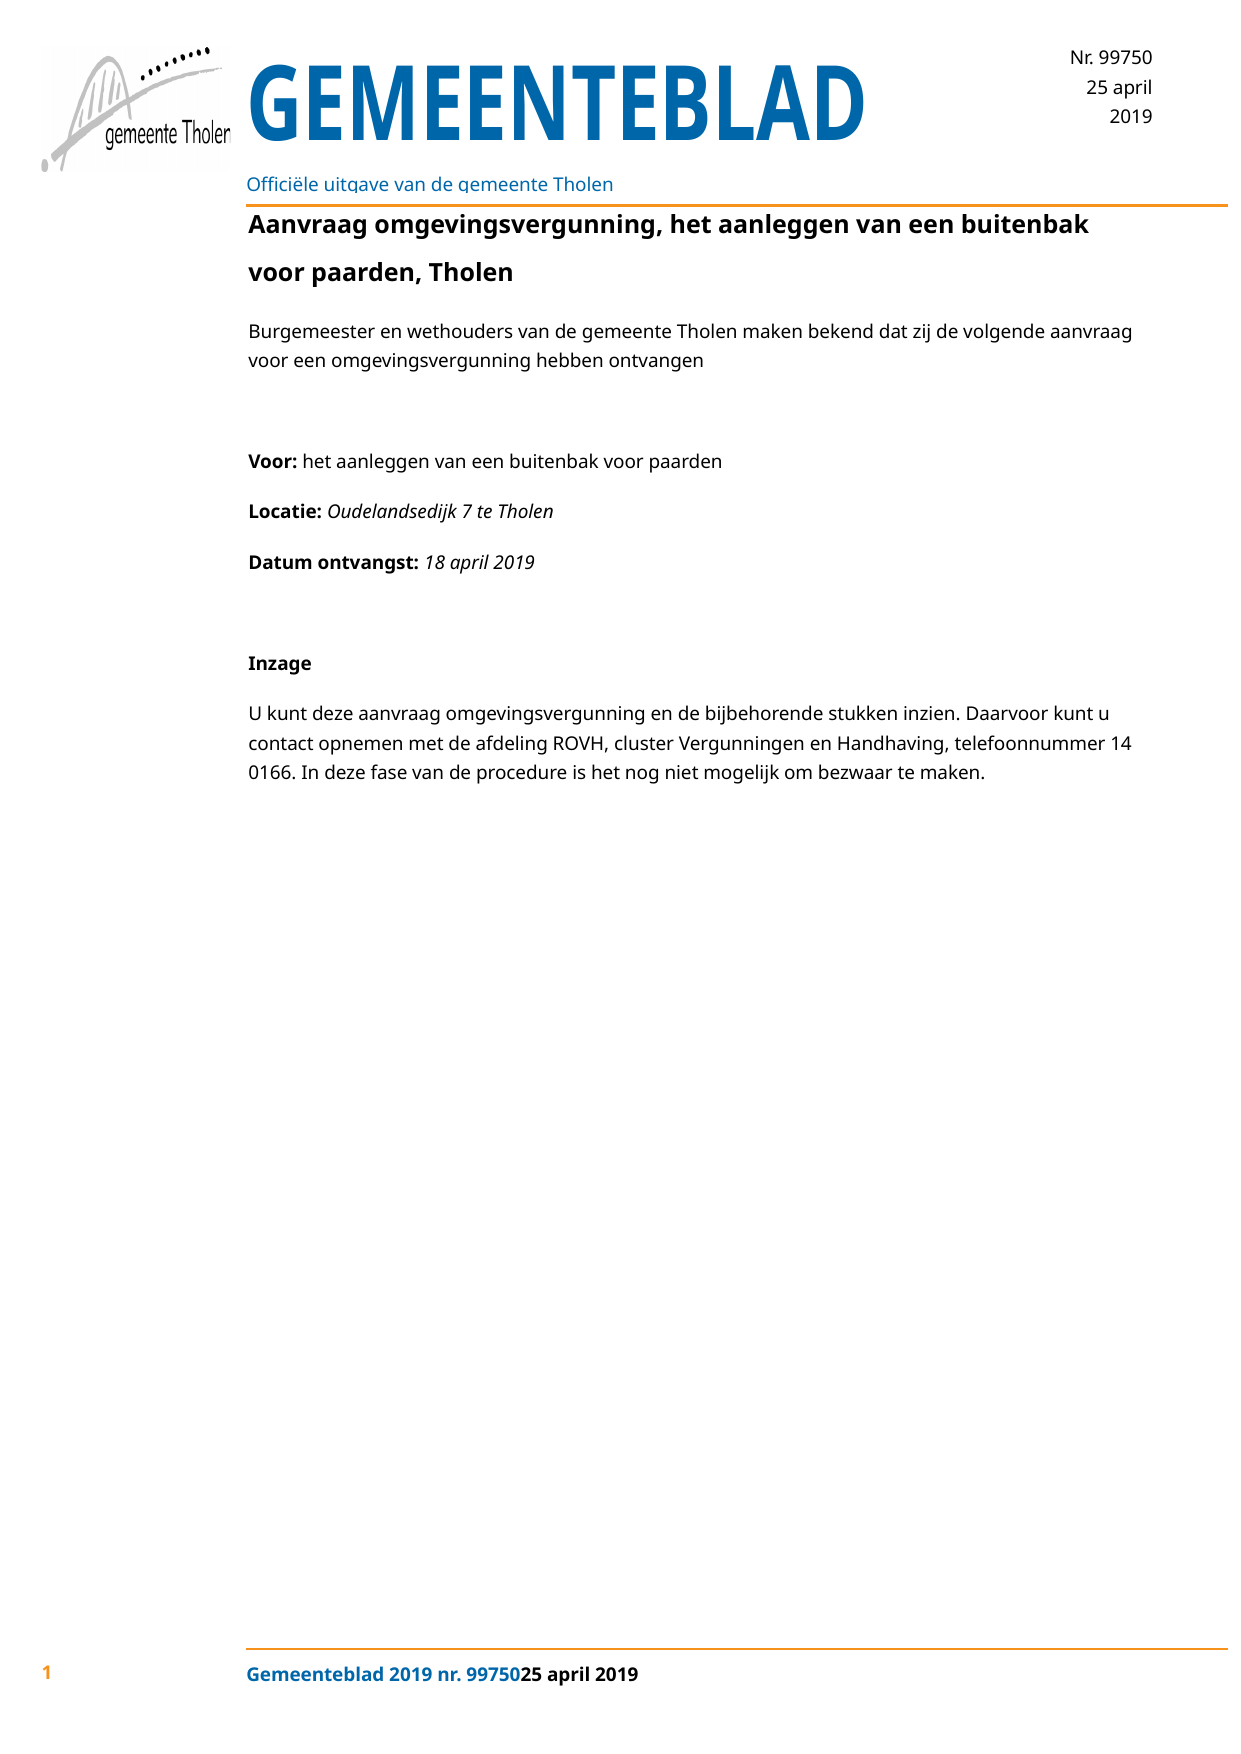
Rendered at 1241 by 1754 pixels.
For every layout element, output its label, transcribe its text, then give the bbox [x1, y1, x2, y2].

text Datum ontvangst: 18 april 2019 [248, 549, 1152, 575]
text Locatie: Oudelandsedijk 7 te Tholen [248, 499, 1152, 524]
text Burgemeester en wethouders van de gemeente Tholen maken bekend dat zij de volgende aanvraag voor een omgevingsvergunning hebben ontvangen [248, 318, 1152, 373]
text Aanvraag omgevingsvergunning, het aanleggen van een buitenbak voor paarden, Tholen [248, 207, 1152, 288]
text Voor: het aanleggen van een buitenbak voor paarden [248, 448, 1152, 474]
picture [41, 47, 231, 172]
text U kunt deze aanvraag omgevingsvergunning en de bijbehorende stukken inzien. Daarvoor kunt u contact opnemen met de afdeling ROVH, cluster Vergunningen en Handhaving, telefoonnummer 14 0166. In deze fase van de procedure is het nog niet mogelijk om bezwaar te maken. [248, 700, 1152, 785]
text Inzage [248, 650, 1152, 676]
